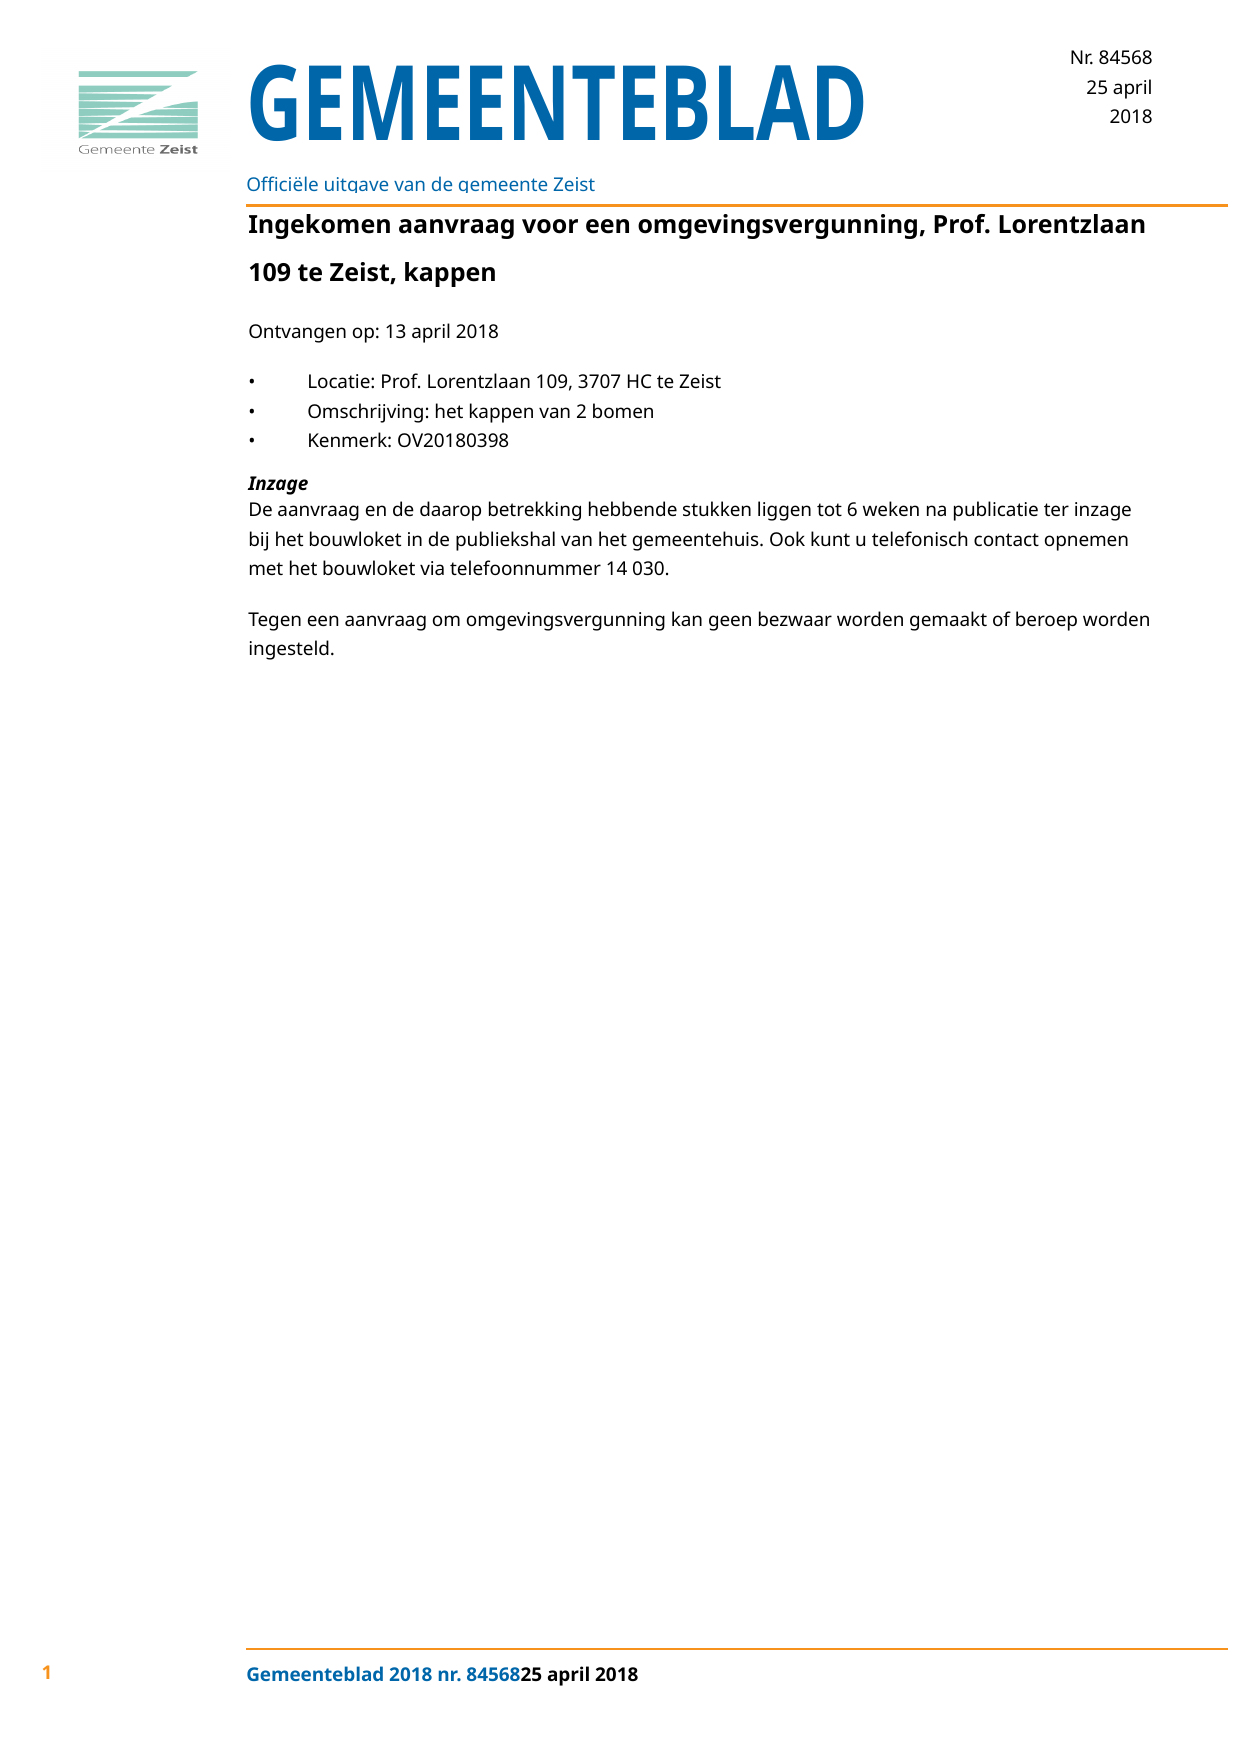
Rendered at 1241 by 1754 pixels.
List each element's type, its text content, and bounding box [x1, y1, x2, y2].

text Inzage [248, 471, 1152, 496]
text De aanvraag en de daarop betrekking hebbende stukken liggen tot 6 weken na publicatie ter inzage bij het bouwloket in de publiekshal van het gemeentehuis. Ook kunt u telefonisch contact opnemen met het bouwloket via telefoonnummer 14 030. [248, 496, 1152, 581]
text Ingekomen aanvraag voor een omgevingsvergunning, Prof. Lorentzlaan 109 te Zeist, kappen [248, 207, 1152, 288]
text Tegen een aanvraag om omgevingsvergunning kan geen bezwaar worden gemaakt of beroep worden ingesteld. [248, 606, 1152, 661]
list Omschrijving: het kappen van 2 bomen [248, 398, 1152, 424]
picture [41, 47, 231, 172]
text Ontvangen op: 13 april 2018 [248, 318, 1152, 344]
list Kenmerk: OV20180398 [248, 427, 1152, 453]
list Locatie: Prof. Lorentzlaan 109, 3707 HC te Zeist [248, 368, 1152, 394]
